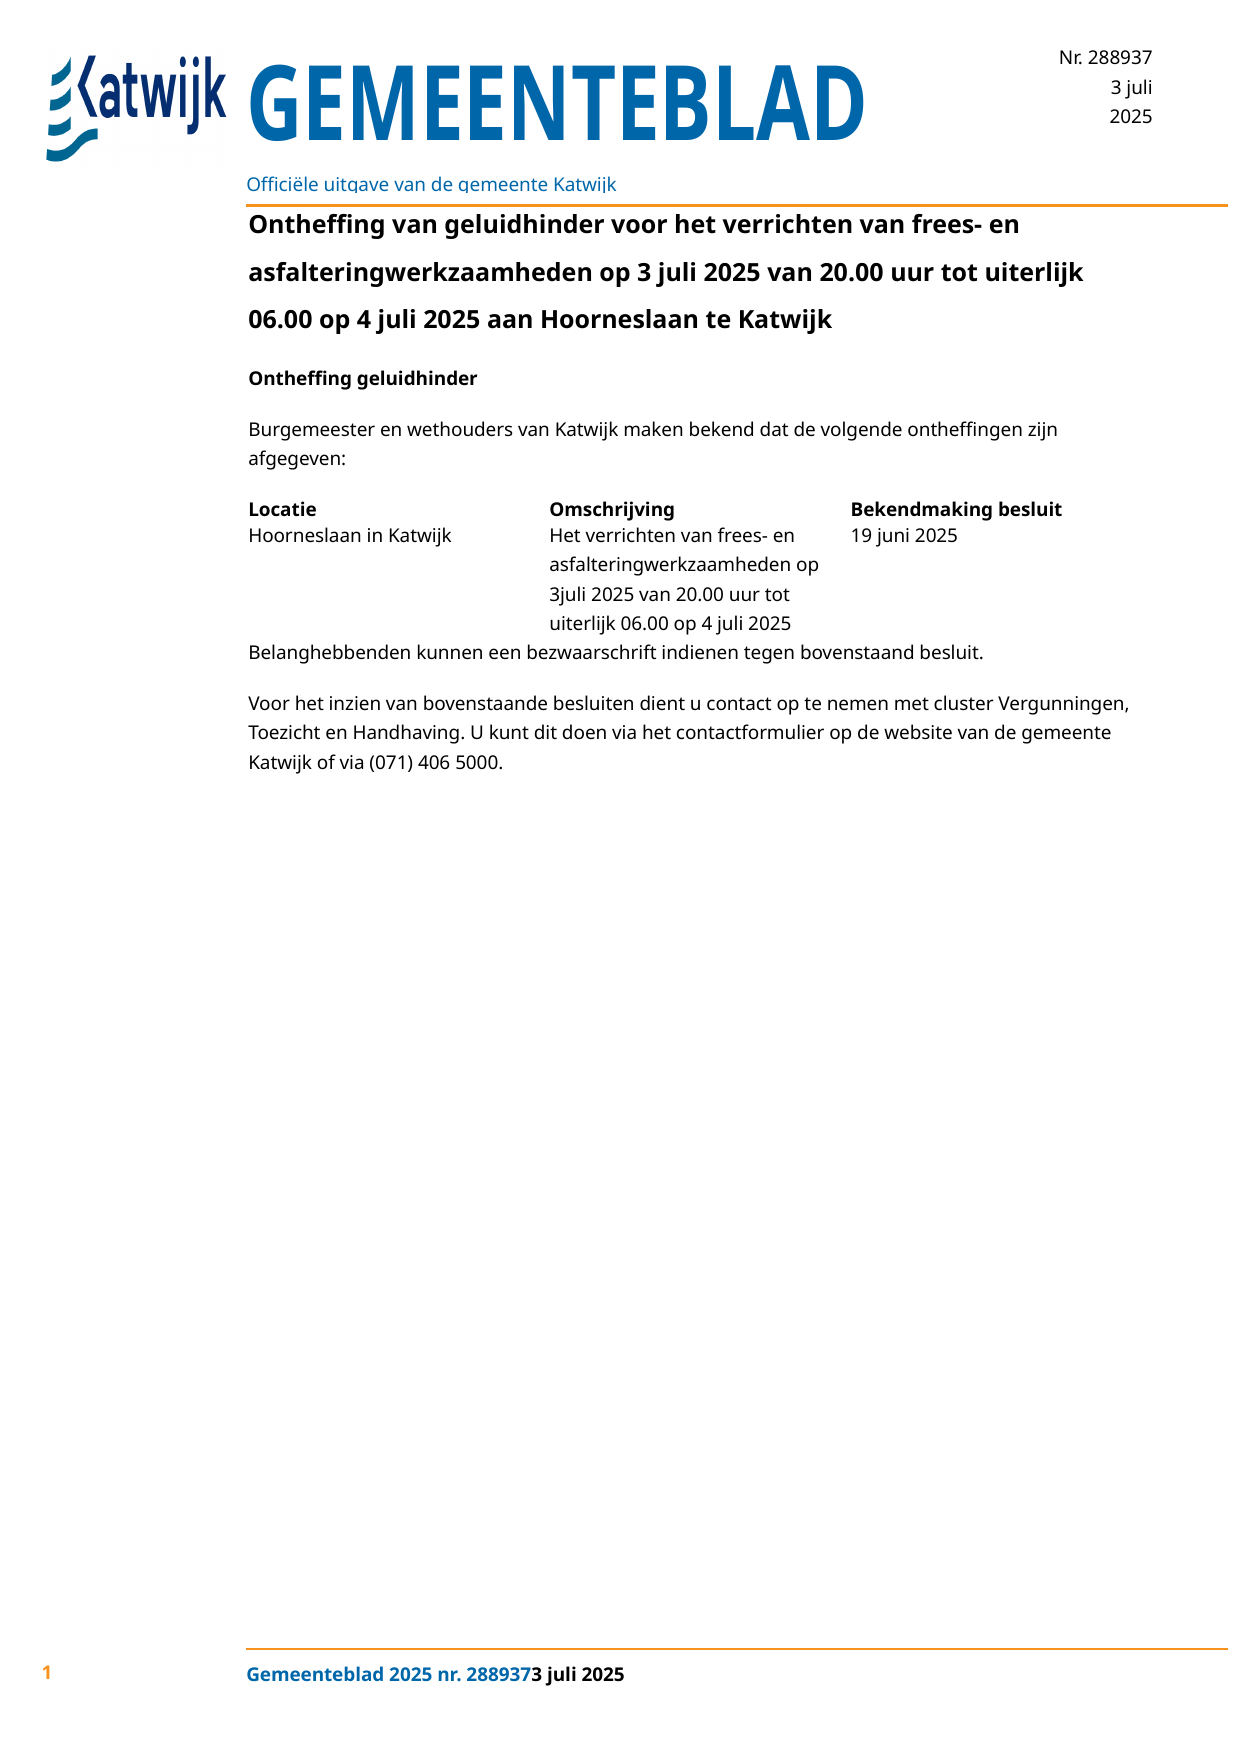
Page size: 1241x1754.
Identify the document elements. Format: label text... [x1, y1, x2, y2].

text Ontheffing van geluidhinder voor het verrichten van frees- en asfalteringwerkzaamheden op 3 juli 2025 van 20.00 uur tot uiterlijk 06.00 op 4 juli 2025 aan Hoorneslaan te Katwijk [248, 207, 1152, 336]
text Voor het inzien van bovenstaande besluiten dient u contact op te nemen met cluster Vergunningen, Toezicht en Handhaving. U kunt dit doen via het contactformulier op de website van de gemeente Katwijk of via (071) 406 5000. [248, 690, 1152, 775]
picture [41, 47, 231, 172]
table_cell Het verrichten van frees- en asfalteringwerkzaamheden op 3juli 2025 van 20.00 uur tot uiterlijk 06.00 op 4 juli 2025 [549, 522, 850, 636]
table_header Locatie [248, 496, 549, 522]
text Ontheffing geluidhinder [248, 366, 1152, 391]
table_cell Hoorneslaan in Katwijk [248, 522, 549, 636]
text Belanghebbenden kunnen een bezwaarschrift indienen tegen bovenstaand besluit. [248, 639, 1152, 665]
table_cell 19 juni 2025 [850, 522, 1152, 636]
table_header Bekendmaking besluit [850, 496, 1152, 522]
text Burgemeester en wethouders van Katwijk maken bekend dat de volgende ontheffingen zijn afgegeven: [248, 416, 1152, 471]
table_header Omschrijving [549, 496, 850, 522]
